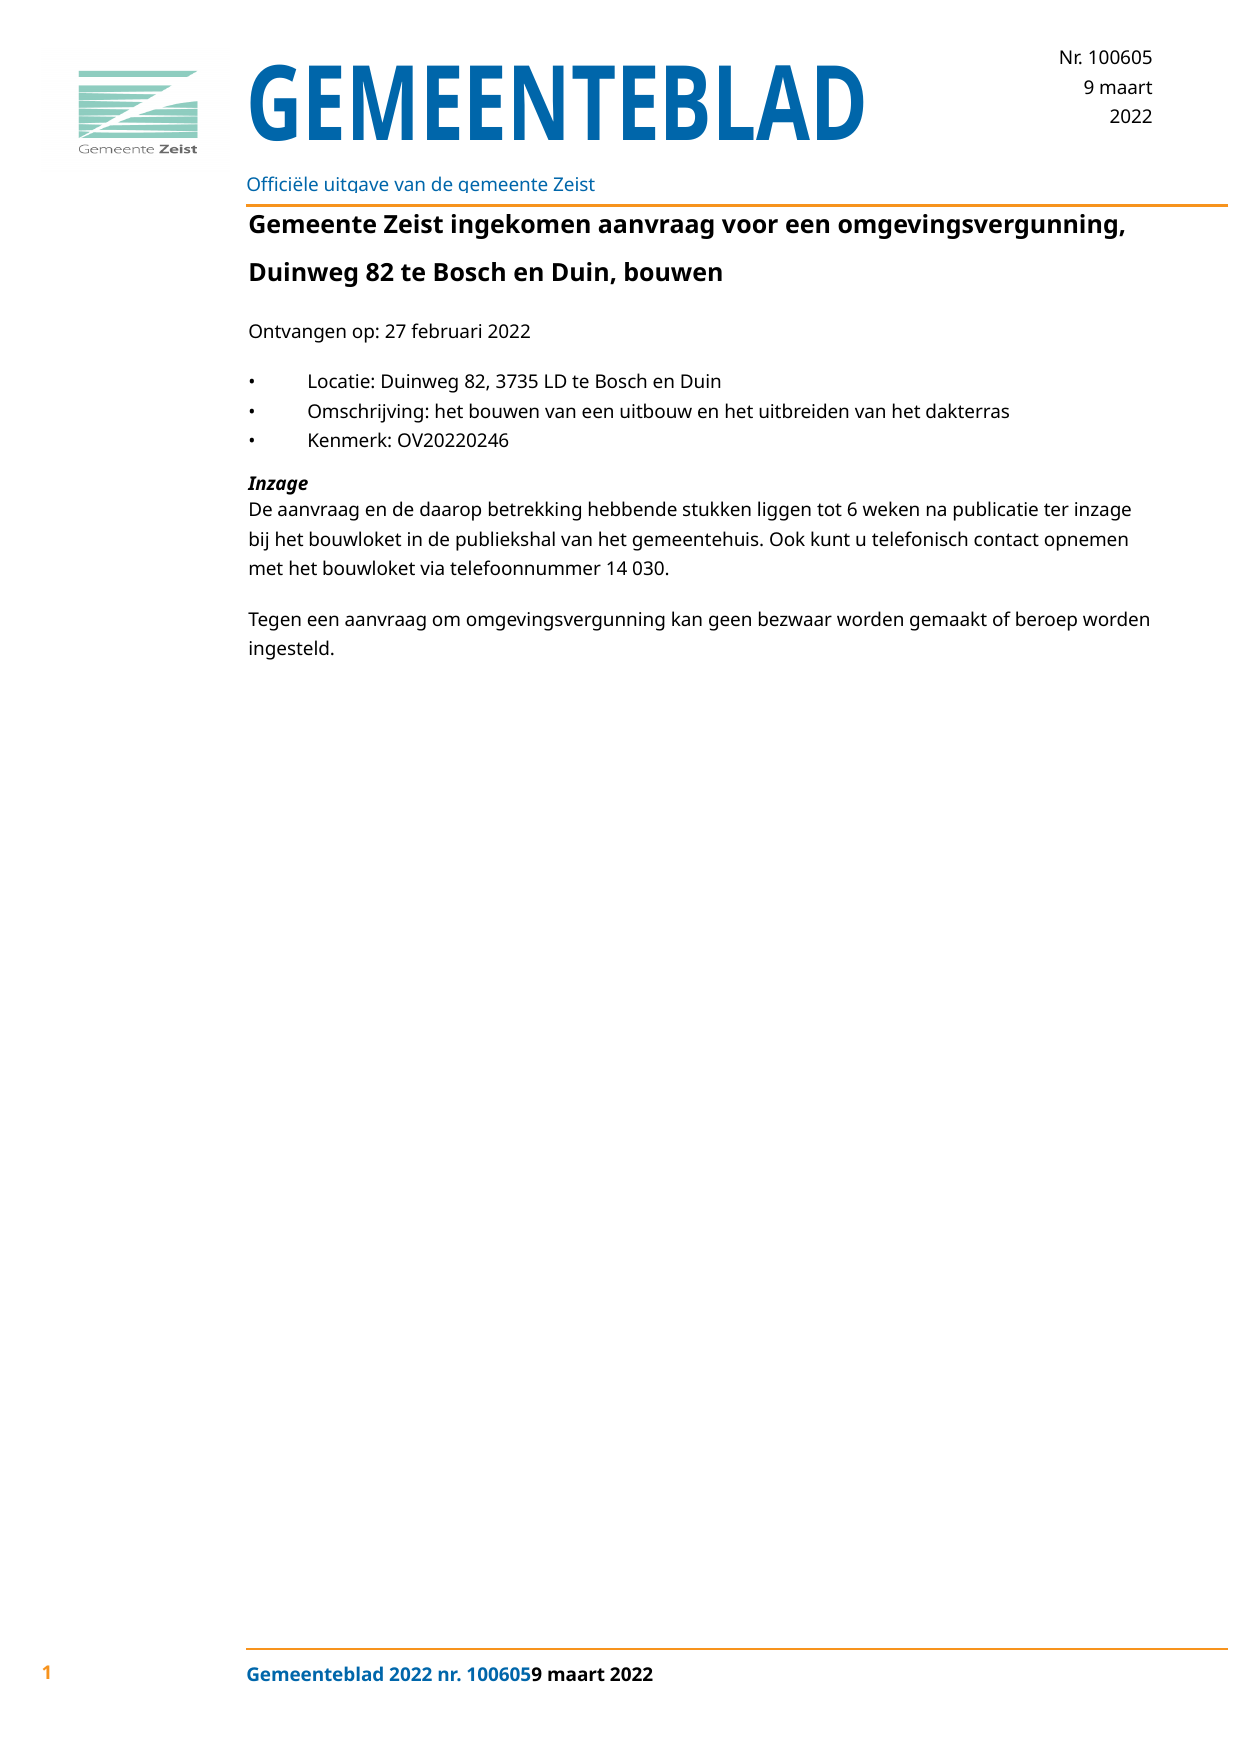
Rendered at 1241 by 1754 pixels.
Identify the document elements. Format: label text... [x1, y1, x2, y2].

picture [41, 47, 231, 172]
text Tegen een aanvraag om omgevingsvergunning kan geen bezwaar worden gemaakt of beroep worden ingesteld. [248, 606, 1152, 661]
text De aanvraag en de daarop betrekking hebbende stukken liggen tot 6 weken na publicatie ter inzage bij het bouwloket in de publiekshal van het gemeentehuis. Ook kunt u telefonisch contact opnemen met het bouwloket via telefoonnummer 14 030. [248, 496, 1152, 581]
text Gemeente Zeist ingekomen aanvraag voor een omgevingsvergunning, Duinweg 82 te Bosch en Duin, bouwen [248, 207, 1152, 288]
list Omschrijving: het bouwen van een uitbouw en het uitbreiden van het dakterras [248, 398, 1152, 424]
text Inzage [248, 471, 1152, 496]
list Locatie: Duinweg 82, 3735 LD te Bosch en Duin [248, 368, 1152, 394]
text Ontvangen op: 27 februari 2022 [248, 318, 1152, 344]
list Kenmerk: OV20220246 [248, 427, 1152, 453]
